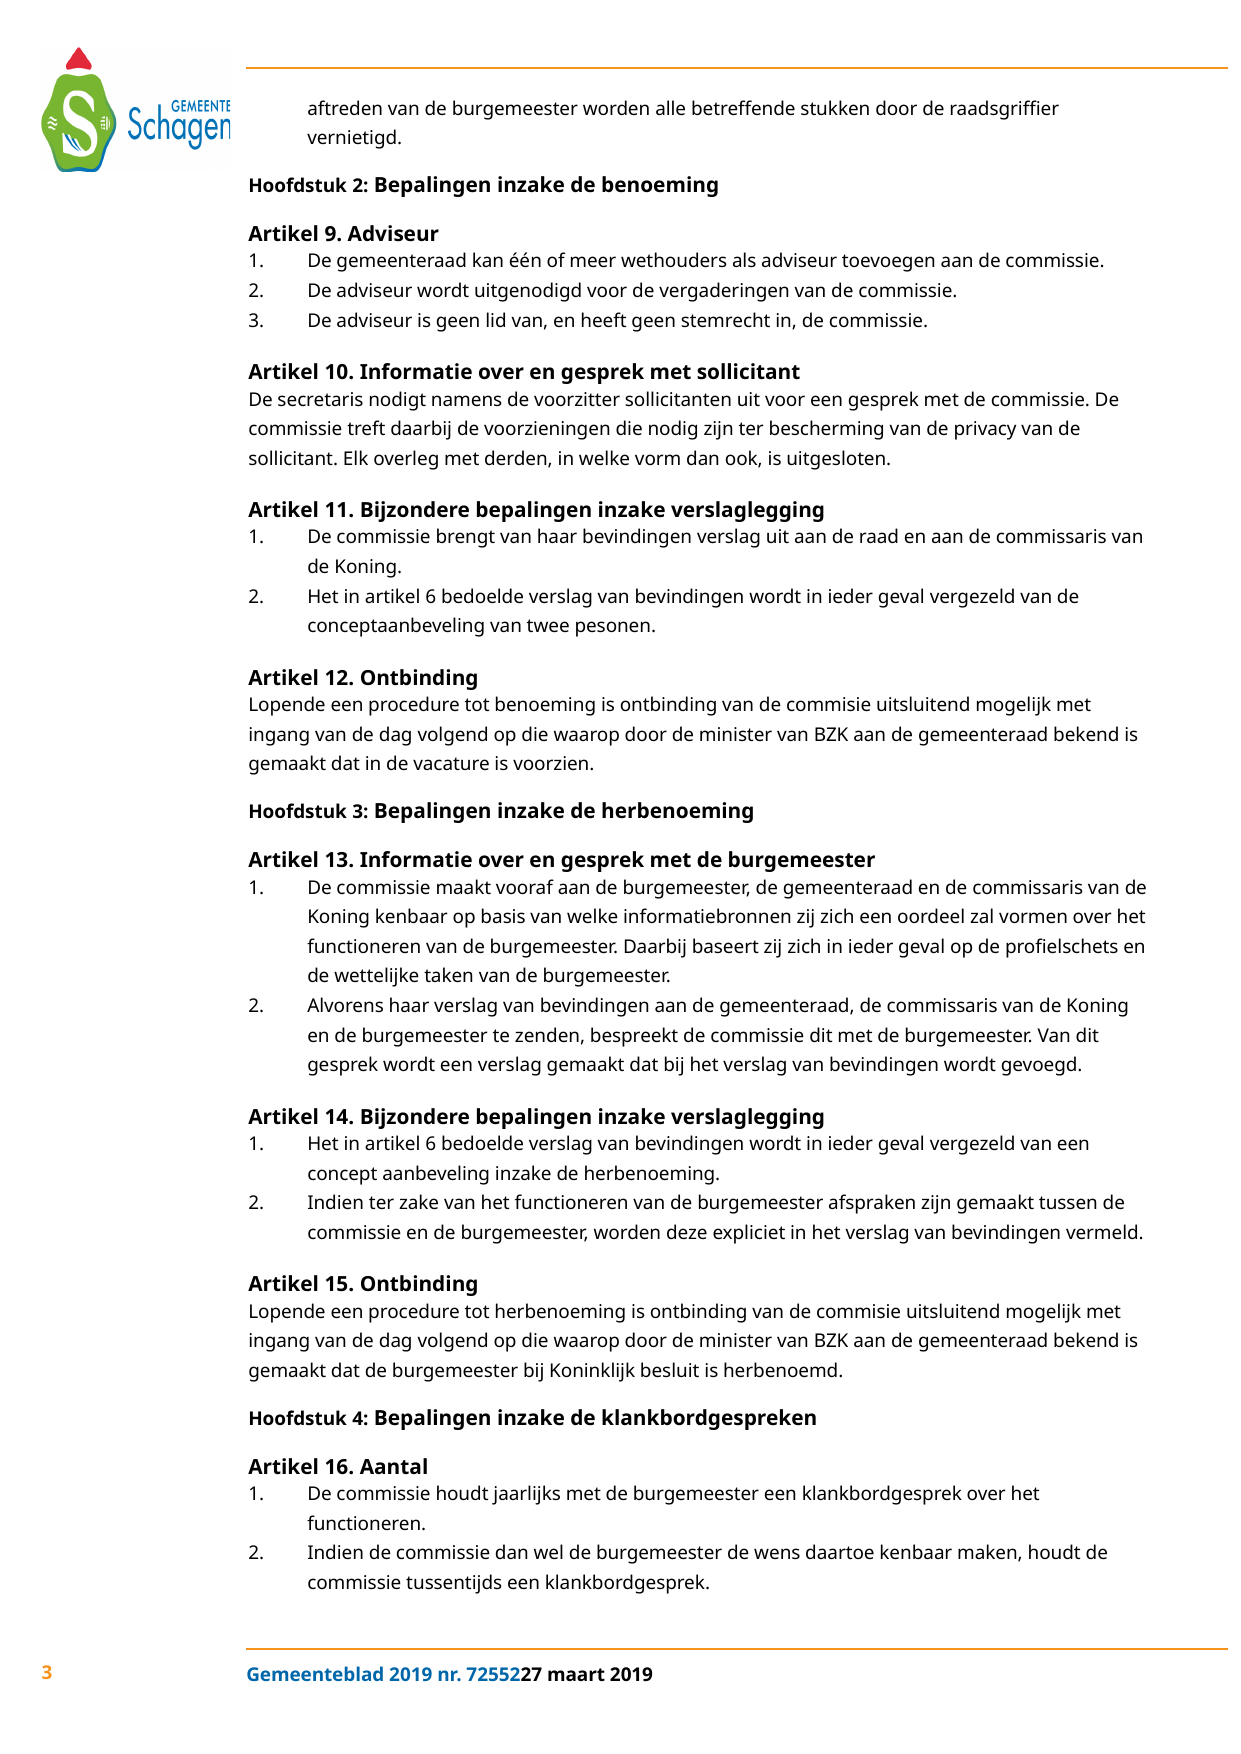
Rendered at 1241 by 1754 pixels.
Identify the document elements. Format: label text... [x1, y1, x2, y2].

text Hoofdstuk 3: Bepalingen inzake de herbenoeming [248, 796, 1152, 824]
text Artikel 16. Aantal [248, 1452, 1152, 1480]
list Indien de commissie dan wel de burgemeester de wens daartoe kenbaar maken, houdt de commissie tussentijds een klankbordgesprek. [248, 1539, 1152, 1595]
text Artikel 10. Informatie over en gesprek met sollicitant [248, 357, 1152, 386]
text Artikel 13. Informatie over en gesprek met de burgemeester [248, 845, 1152, 874]
text Artikel 12. Ontbinding [248, 663, 1152, 691]
list Indien ter zake van het functioneren van de burgemeester afspraken zijn gemaakt tussen de commissie en de burgemeester, worden deze expliciet in het verslag van bevindingen vermeld. [248, 1189, 1152, 1245]
list De gemeenteraad kan één of meer wethouders als adviseur toevoegen aan de commissie. [248, 248, 1152, 273]
text De secretaris nodigt namens de voorzitter sollicitanten uit voor een gesprek met de commissie. De commissie treft daarbij de voorzieningen die nodig zijn ter bescherming van de privacy van de sollicitant. Elk overleg met derden, in welke vorm dan ook, is uitgesloten. [248, 386, 1152, 471]
text Hoofdstuk 4: Bepalingen inzake de klankbordgespreken [248, 1403, 1152, 1431]
text Artikel 11. Bijzondere bepalingen inzake verslaglegging [248, 495, 1152, 524]
list Alvorens haar verslag van bevindingen aan de gemeenteraad, de commissaris van de Koning en de burgemeester te zenden, bespreekt de commissie dit met de burgemeester. Van dit gesprek wordt een verslag gemaakt dat bij het verslag van bevindingen wordt gevoegd. [248, 992, 1152, 1077]
list De commissie maakt vooraf aan de burgemeester, de gemeenteraad en de commissaris van de Koning kenbaar op basis van welke informatiebronnen zij zich een oordeel zal vormen over het functioneren van de burgemeester. Daarbij baseert zij zich in ieder geval op de profielschets en de wettelijke taken van de burgemeester. [248, 874, 1152, 988]
list De commissie brengt van haar bevindingen verslag uit aan de raad en aan de commissaris van de Koning. [248, 524, 1152, 579]
list Het in artikel 6 bedoelde verslag van bevindingen wordt in ieder geval vergezeld van een concept aanbeveling inzake de herbenoeming. [248, 1130, 1152, 1186]
text Lopende een procedure tot benoeming is ontbinding van de commisie uitsluitend mogelijk met ingang van de dag volgend op die waarop door de minister van BZK aan de gemeenteraad bekend is gemaakt dat in de vacature is voorzien. [248, 691, 1152, 776]
text Lopende een procedure tot herbenoeming is ontbinding van de commisie uitsluitend mogelijk met ingang van de dag volgend op die waarop door de minister van BZK aan de gemeenteraad bekend is gemaakt dat de burgemeester bij Koninklijk besluit is herbenoemd. [248, 1298, 1152, 1383]
list aftreden van de burgemeester worden alle betreffende stukken door de raadsgriffier vernietigd. [248, 95, 1152, 150]
text Artikel 9. Adviseur [248, 219, 1152, 248]
text Hoofdstuk 2: Bepalingen inzake de benoeming [248, 170, 1152, 198]
list De adviseur is geen lid van, en heeft geen stemrecht in, de commissie. [248, 307, 1152, 333]
text Artikel 14. Bijzondere bepalingen inzake verslaglegging [248, 1102, 1152, 1130]
text Artikel 15. Ontbinding [248, 1269, 1152, 1298]
picture [41, 47, 231, 172]
list Het in artikel 6 bedoelde verslag van bevindingen wordt in ieder geval vergezeld van de conceptaanbeveling van twee pesonen. [248, 583, 1152, 638]
list De commissie houdt jaarlijks met de burgemeester een klankbordgesprek over het functioneren. [248, 1480, 1152, 1536]
list De adviseur wordt uitgenodigd voor de vergaderingen van de commissie. [248, 277, 1152, 303]
